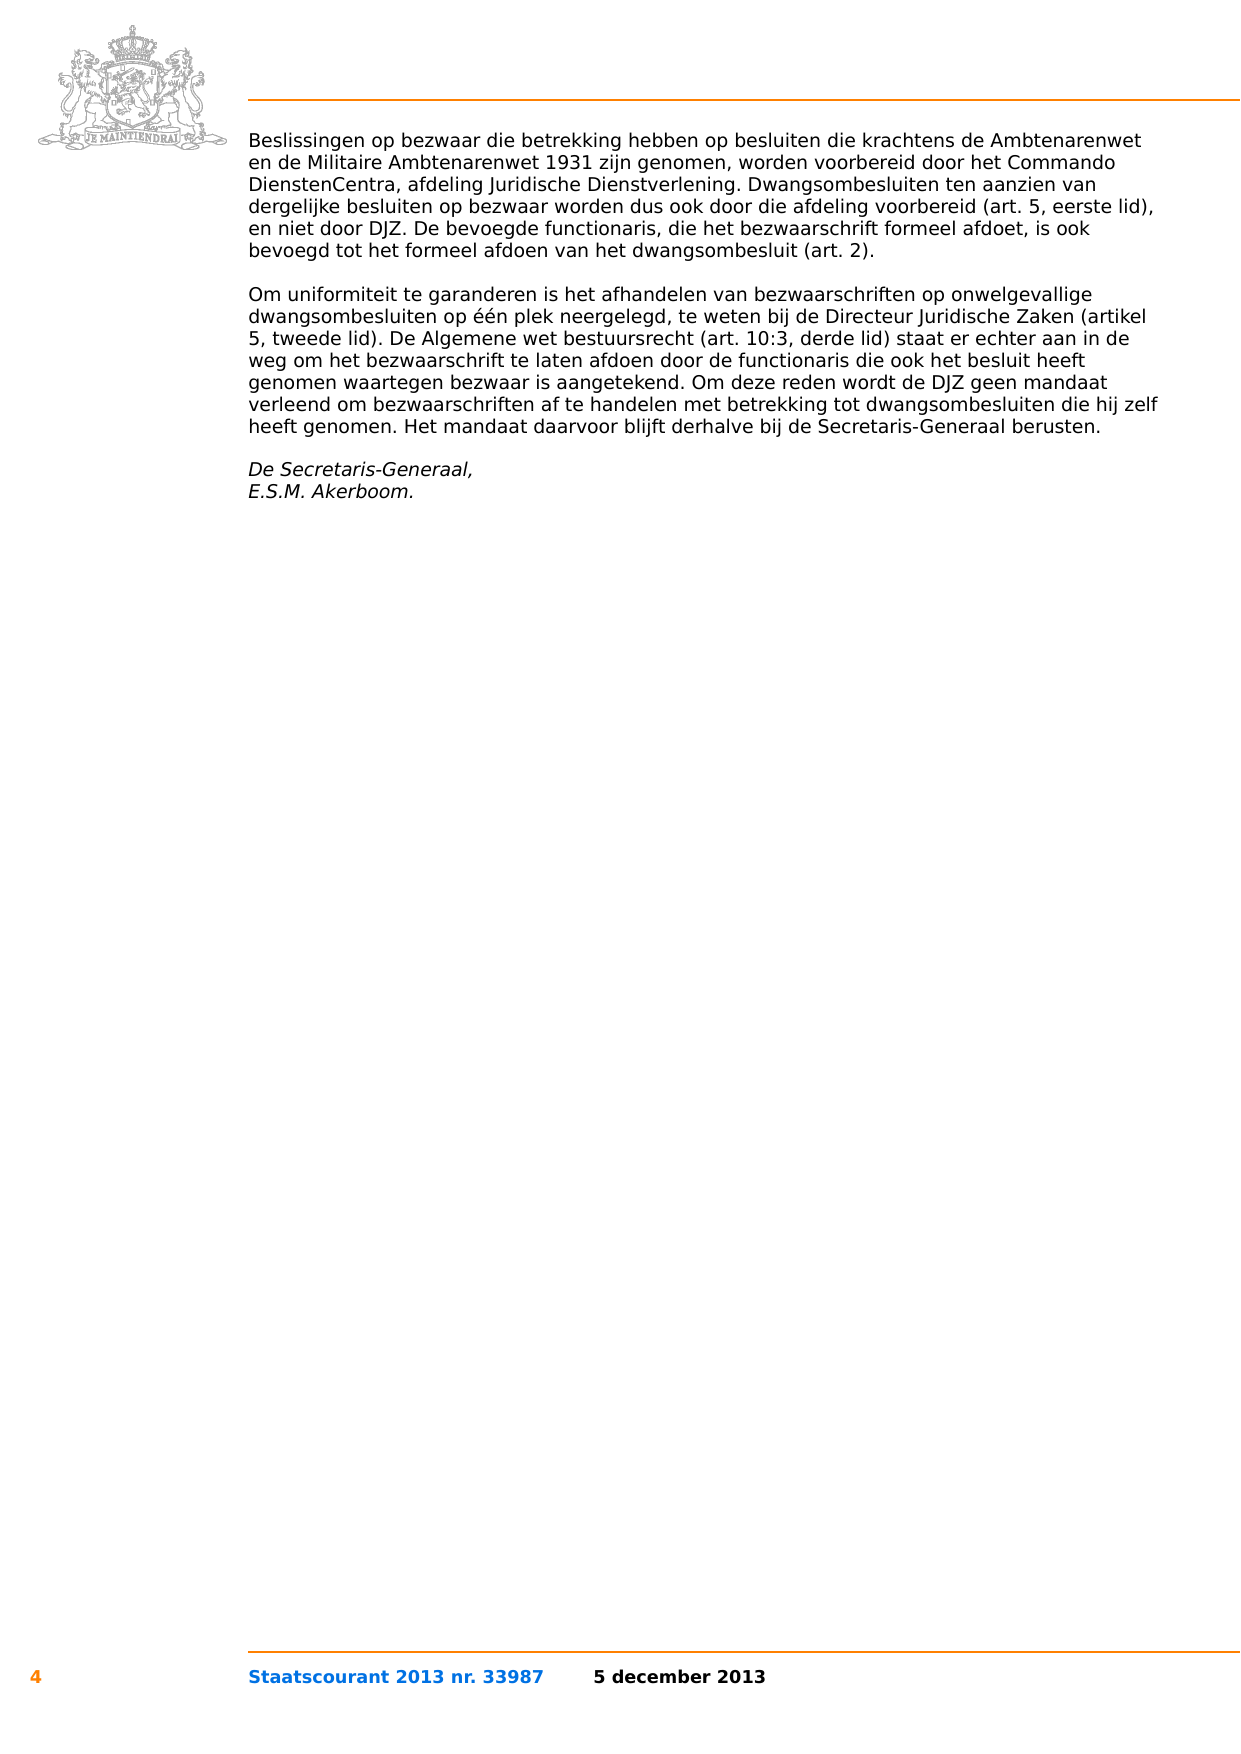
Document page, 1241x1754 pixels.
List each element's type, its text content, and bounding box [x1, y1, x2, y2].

text De Secretaris-Generaal, E.S.M. Akerboom. [248, 459, 1163, 503]
picture [38, 25, 227, 150]
text Om uniformiteit te garanderen is het afhandelen van bezwaarschriften op onwelgevallige dwangsombesluiten op één plek neergelegd, te weten bij de Directeur Juridische Zaken (artikel 5, tweede lid). De Algemene wet bestuursrecht (art. 10:3, derde lid) staat er echter aan in de weg om het bezwaarschrift te laten afdoen door de functionaris die ook het besluit heeft genomen waartegen bezwaar is aangetekend. Om deze reden wordt de DJZ geen mandaat verleend om bezwaarschriften af te handelen met betrekking tot dwangsombesluiten die hij zelf heeft genomen. Het mandaat daarvoor blijft derhalve bij de Secretaris-Generaal berusten. [248, 284, 1163, 437]
text Beslissingen op bezwaar die betrekking hebben op besluiten die krachtens de Ambtenarenwet en de Militaire Ambtenarenwet 1931 zijn genomen, worden voorbereid door het Commando DienstenCentra, afdeling Juridische Dienstverlening. Dwangsombesluiten ten aanzien van dergelijke besluiten op bezwaar worden dus ook door die afdeling voorbereid (art. 5, eerste lid), en niet door DJZ. De bevoegde functionaris, die het bezwaarschrift formeel afdoet, is ook bevoegd tot het formeel afdoen van het dwangsombesluit (art. 2). [248, 130, 1163, 262]
